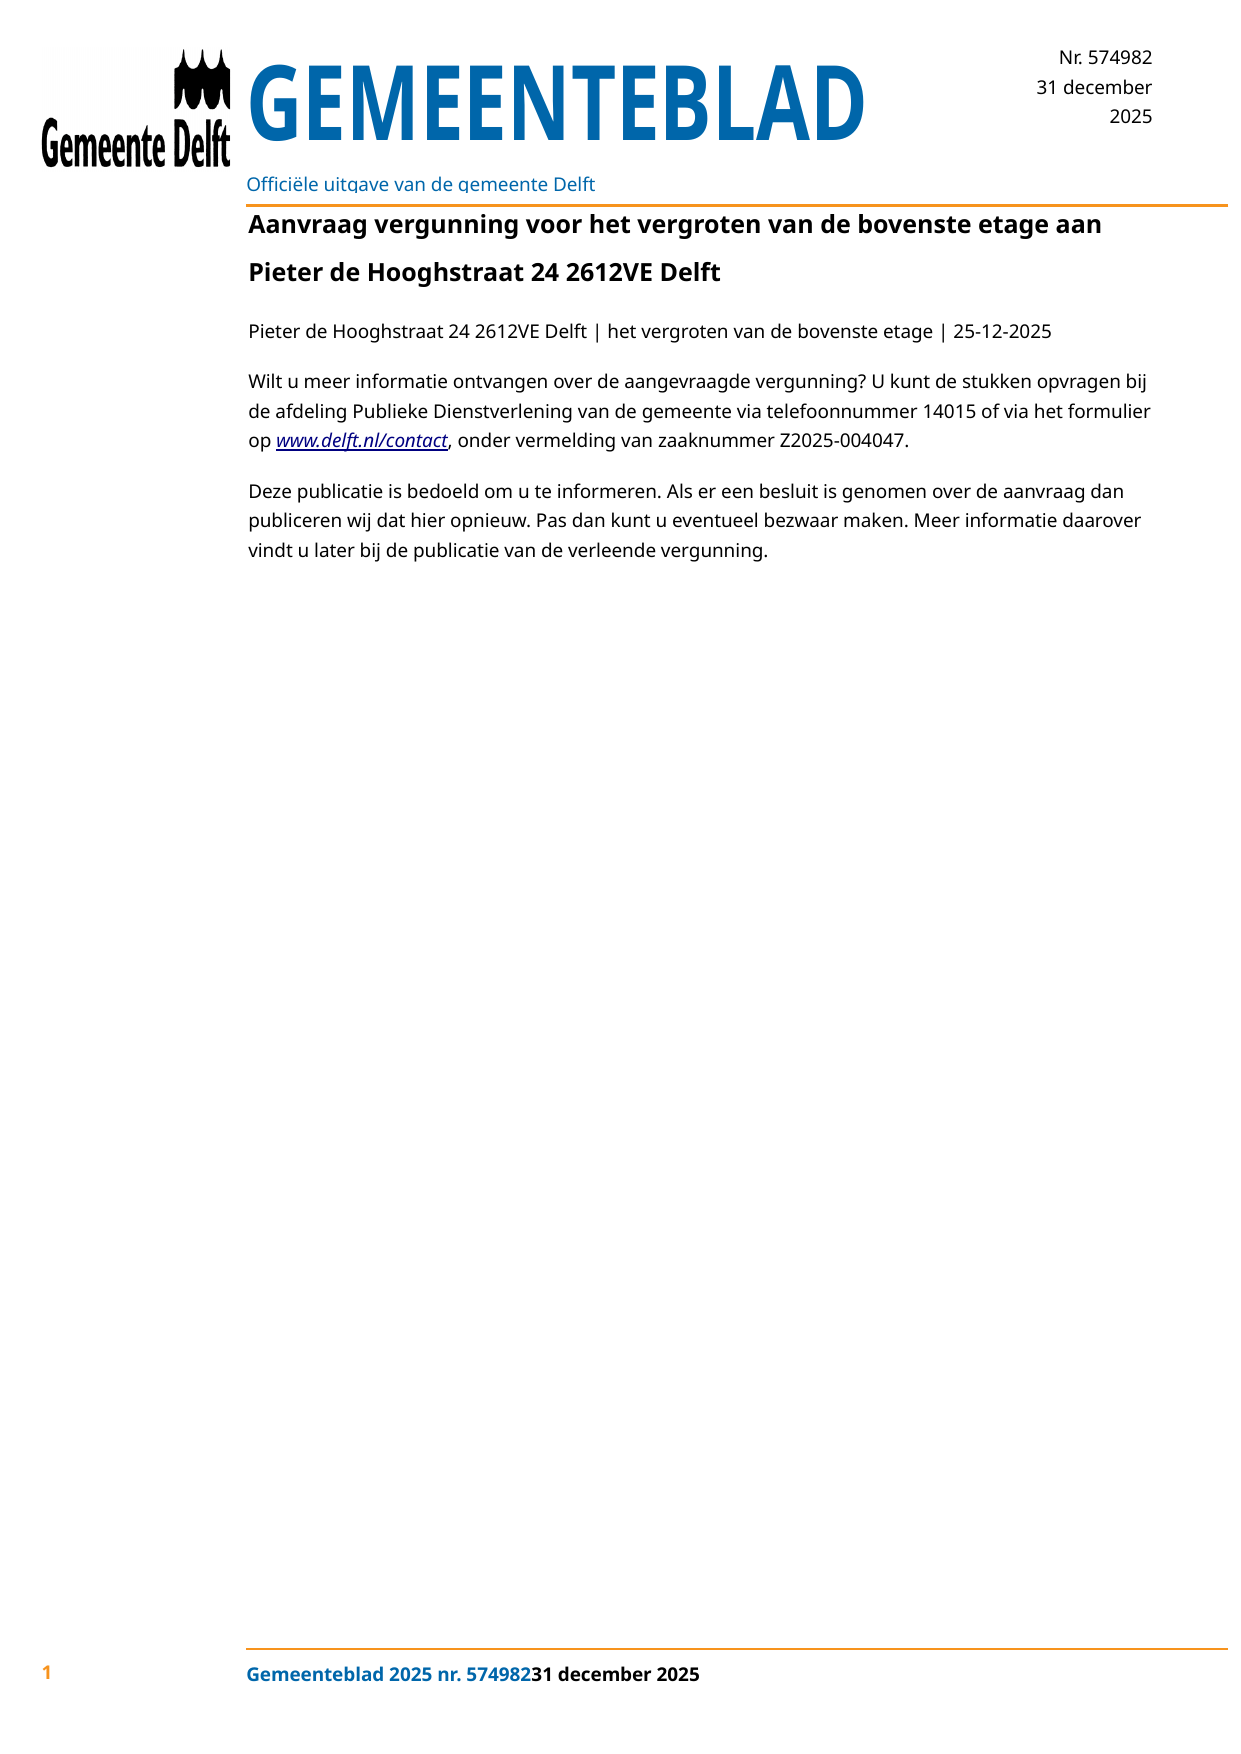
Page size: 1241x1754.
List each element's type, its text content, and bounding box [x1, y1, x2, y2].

text Wilt u meer informatie ontvangen over de aangevraagde vergunning? U kunt de stukken opvragen bij de afdeling Publieke Dienstverlening van de gemeente via telefoonnummer 14015 of via het formulier op www.delft.nl/contact, onder vermelding van zaaknummer Z2025-004047. [248, 368, 1152, 453]
text Deze publicatie is bedoeld om u te informeren. Als er een besluit is genomen over de aanvraag dan publiceren wij dat hier opnieuw. Pas dan kunt u eventueel bezwaar maken. Meer informatie daarover vindt u later bij de publicatie van de verleende vergunning. [248, 478, 1152, 563]
text Pieter de Hooghstraat 24 2612VE Delft | het vergroten van de bovenste etage | 25-12-2025 [248, 318, 1152, 344]
picture [41, 47, 231, 172]
text Aanvraag vergunning voor het vergroten van de bovenste etage aan Pieter de Hooghstraat 24 2612VE Delft [248, 207, 1152, 288]
